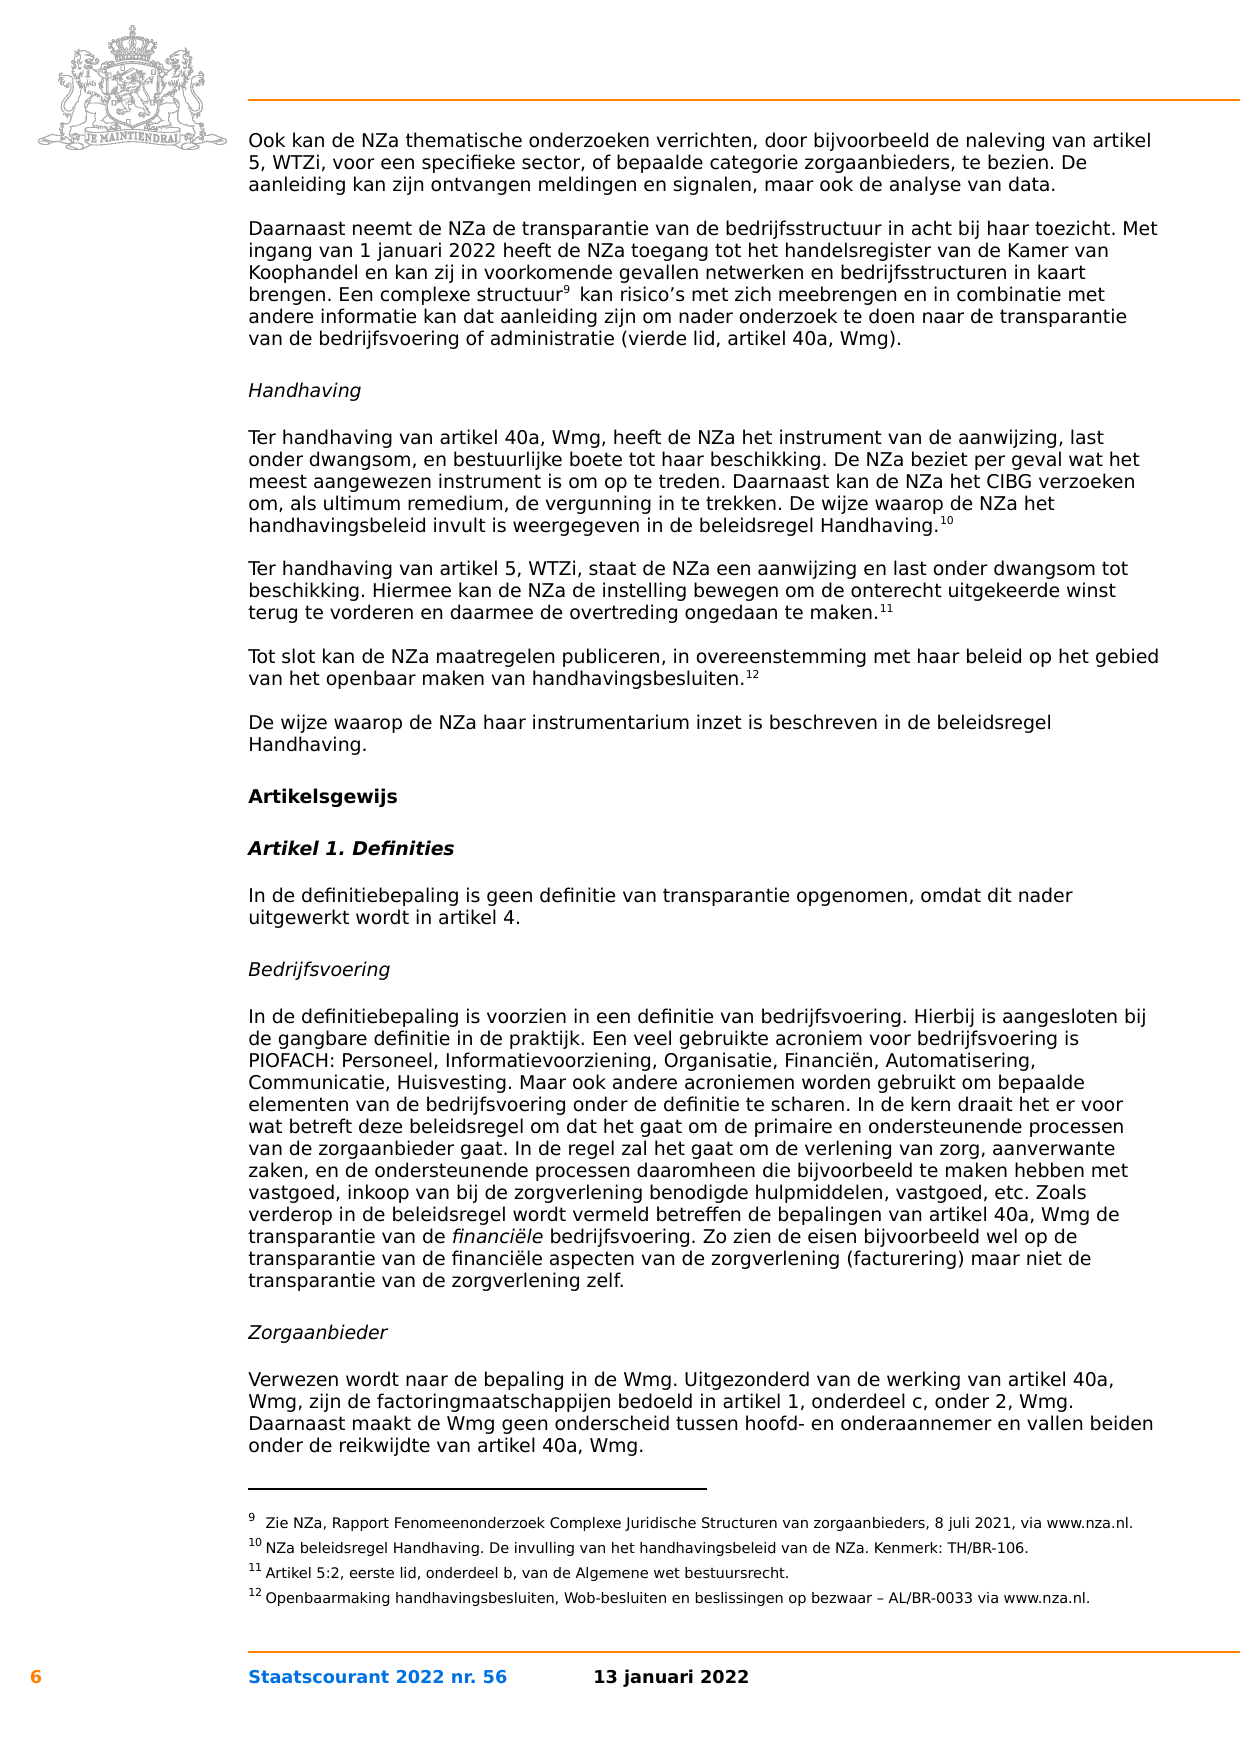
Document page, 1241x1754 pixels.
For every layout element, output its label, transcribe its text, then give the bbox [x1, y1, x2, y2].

text Verwezen wordt naar de bepaling in de Wmg. Uitgezonderd van de werking van artikel 40a, Wmg, zijn de factoringmaatschappijen bedoeld in artikel 1, onderdeel c, onder 2, Wmg. Daarnaast maakt de Wmg geen onderscheid tussen hoofd- en onderaannemer en vallen beiden onder de reikwijdte van artikel 40a, Wmg. [248, 1368, 1163, 1456]
text Openbaarmaking handhavingsbesluiten, Wob-besluiten en beslissingen op bezwaar – AL/BR-0033 via www.nza.nl. [248, 1586, 1163, 1608]
text In de definitiebepaling is geen definitie van transparantie opgenomen, omdat dit nader uitgewerkt wordt in artikel 4. [248, 885, 1163, 929]
text NZa beleidsregel Handhaving. De invulling van het handhavingsbeleid van de NZa. Kenmerk: TH/BR-106. [248, 1536, 1163, 1558]
text Daarnaast neemt de NZa de transparantie van de bedrijfsstructuur in acht bij haar toezicht. Met ingang van 1 januari 2022 heeft de NZa toegang tot het handelsregister van de Kamer van Koophandel en kan zij in voorkomende gevallen netwerken en bedrijfsstructuren in kaart brengen. Een complexe structuur kan risico’s met zich meebrengen en in combinatie met andere informatie kan dat aanleiding zijn om nader onderzoek te doen naar de transparantie van de bedrijfsvoering of administratie (vierde lid, artikel 40a, Wmg). [248, 218, 1163, 349]
subtitle Bedrijfsvoering [248, 959, 1163, 981]
text Tot slot kan de NZa maatregelen publiceren, in overeenstemming met haar beleid op het gebied van het openbaar maken van handhavingsbesluiten. [248, 646, 1163, 690]
text Artikel 5:2, eerste lid, onderdeel b, van de Algemene wet bestuursrecht. [248, 1561, 1163, 1583]
picture [38, 25, 227, 150]
subtitle Artikel 1. Definities [248, 838, 1163, 860]
subtitle Zorgaanbieder [248, 1322, 1163, 1343]
subtitle Handhaving [248, 379, 1163, 402]
text In de definitiebepaling is voorzien in een definitie van bedrijfsvoering. Hierbij is aangesloten bij de gangbare definitie in de praktijk. Een veel gebruikte acroniem voor bedrijfsvoering is PIOFACH: Personeel, Informatievoorziening, Organisatie, Financiën, Automatisering, Communicatie, Huisvesting. Maar ook andere acroniemen worden gebruikt om bepaalde elementen van de bedrijfsvoering onder de definitie te scharen. In de kern draait het er voor wat betreft deze beleidsregel om dat het gaat om de primaire en ondersteunende processen van de zorgaanbieder gaat. In de regel zal het gaat om de verlening van zorg, aanverwante zaken, en de ondersteunende processen daaromheen die bijvoorbeeld te maken hebben met vastgoed, inkoop van bij de zorgverlening benodigde hulpmiddelen, vastgoed, etc. Zoals verderop in de beleidsregel wordt vermeld betreffen de bepalingen van artikel 40a, Wmg de transparantie van de financiële bedrijfsvoering. Zo zien de eisen bijvoorbeeld wel op de transparantie van de financiële aspecten van de zorgverlening (facturering) maar niet de transparantie van de zorgverlening zelf. [248, 1006, 1163, 1292]
subtitle Artikelsgewijs [248, 786, 1163, 808]
text Ter handhaving van artikel 40a, Wmg, heeft de NZa het instrument van de aanwijzing, last onder dwangsom, en bestuurlijke boete tot haar beschikking. De NZa beziet per geval wat het meest aangewezen instrument is om op te treden. Daarnaast kan de NZa het CIBG verzoeken om, als ultimum remedium, de vergunning in te trekken. De wijze waarop de NZa het handhavingsbeleid invult is weergegeven in de beleidsregel Handhaving. [248, 427, 1163, 536]
text De wijze waarop de NZa haar instrumentarium inzet is beschreven in de beleidsregel Handhaving. [248, 712, 1163, 756]
text Zie NZa, Rapport Fenomeenonderzoek Complexe Juridische Structuren van zorgaanbieders, 8 juli 2021, via www.nza.nl. [248, 1511, 1163, 1533]
text Ter handhaving van artikel 5, WTZi, staat de NZa een aanwijzing en last onder dwangsom tot beschikking. Hiermee kan de NZa de instelling bewegen om de onterecht uitgekeerde winst terug te vorderen en daarmee de overtreding ongedaan te maken. [248, 558, 1163, 624]
text Ook kan de NZa thematische onderzoeken verrichten, door bijvoorbeeld de naleving van artikel 5, WTZi, voor een specifieke sector, of bepaalde categorie zorgaanbieders, te bezien. De aanleiding kan zijn ontvangen meldingen en signalen, maar ook de analyse van data. [248, 130, 1163, 196]
